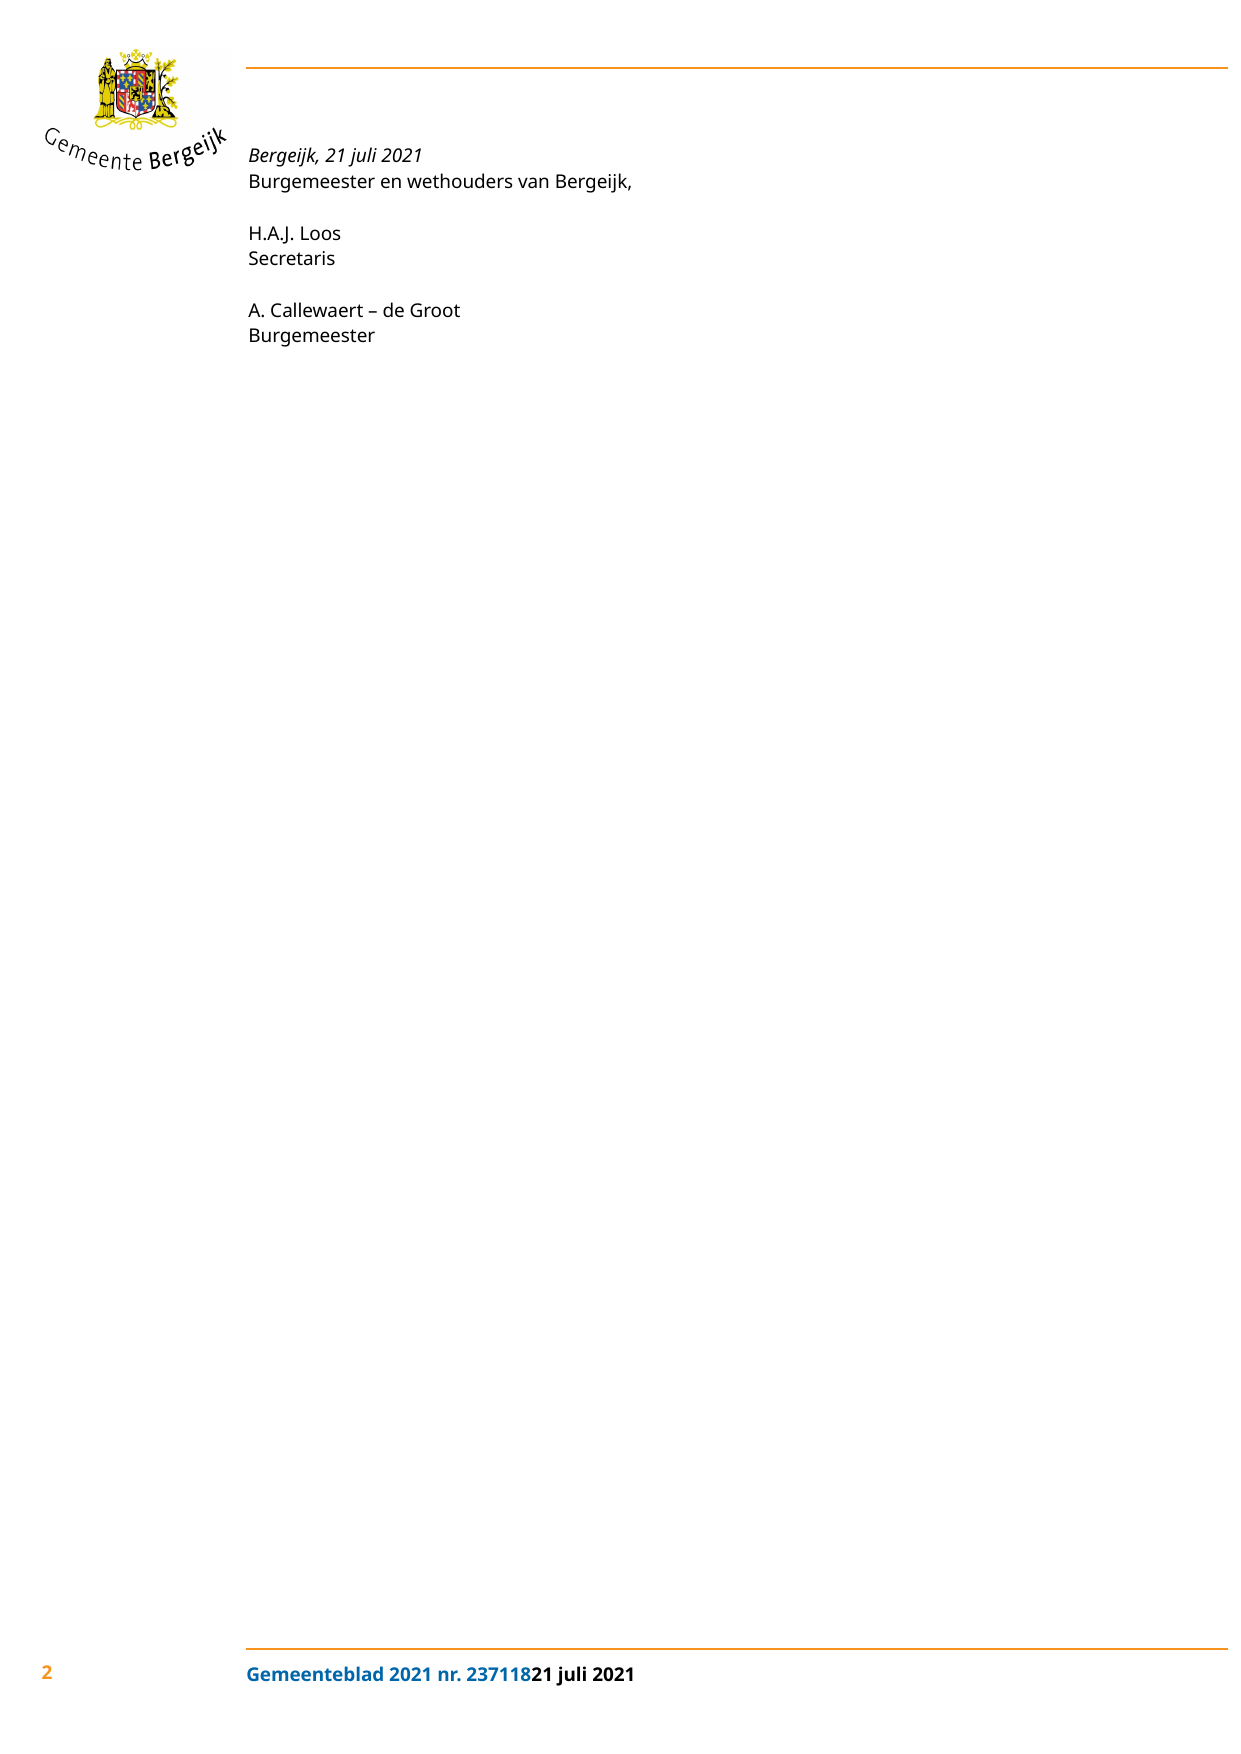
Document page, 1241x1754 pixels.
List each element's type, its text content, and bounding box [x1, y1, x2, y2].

text H.A.J. Loos [248, 220, 1152, 246]
text A. Callewaert – de Groot [248, 297, 1152, 323]
picture [41, 47, 231, 172]
text Burgemeester en wethouders van Bergeijk, [248, 168, 1152, 194]
text Burgemeester [248, 323, 1152, 348]
text Bergeijk, 21 juli 2021 [248, 143, 1152, 168]
text Secretaris [248, 246, 1152, 271]
